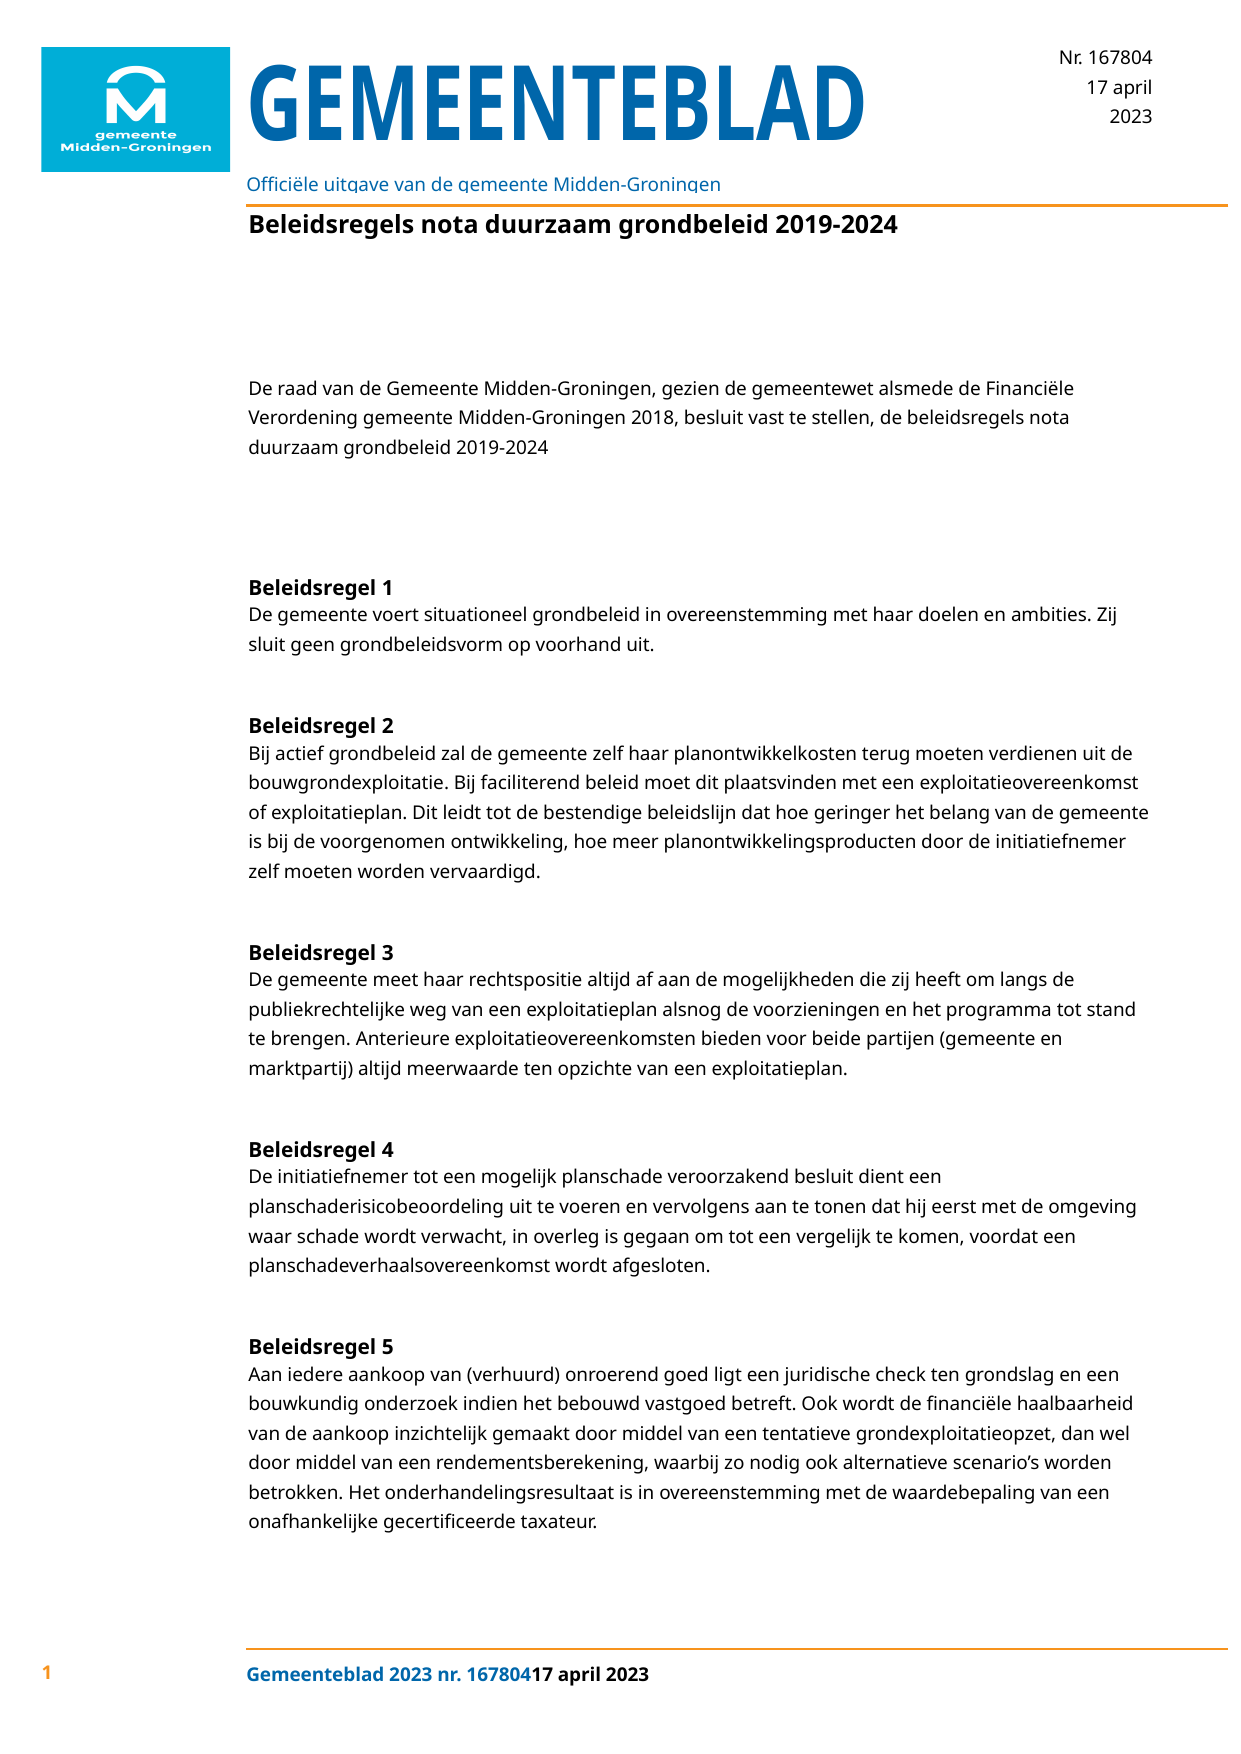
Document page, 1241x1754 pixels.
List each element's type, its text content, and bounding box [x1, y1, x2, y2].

text Beleidsregels nota duurzaam grondbeleid 2019-2024 [248, 207, 1152, 241]
text Beleidsregel 4 [248, 1135, 1152, 1164]
text Bij actief grondbeleid zal de gemeente zelf haar planontwikkelkosten terug moeten verdienen uit de bouwgrondexploitatie. Bij faciliterend beleid moet dit plaatsvinden met een exploitatieovereenkomst of exploitatieplan. Dit leidt tot de bestendige beleidslijn dat hoe geringer het belang van de gemeente is bij de voorgenomen ontwikkeling, hoe meer planontwikkelingsproducten door de initiatiefnemer zelf moeten worden vervaardigd. [248, 740, 1152, 884]
text De gemeente voert situationeel grondbeleid in overeenstemming met haar doelen en ambities. Zij sluit geen grondbeleidsvorm op voorhand uit. [248, 602, 1152, 657]
picture [107, 89, 165, 122]
text De initiatiefnemer tot een mogelijk planschade veroorzakend besluit dient een planschaderisicobeoordeling uit te voeren en vervolgens aan te tonen dat hij eerst met de omgeving waar schade wordt verwacht, in overleg is gegaan om tot een vergelijk te komen, voordat een planschadeverhaalsovereenkomst wordt afgesloten. [248, 1164, 1152, 1278]
text Aan iedere aankoop van (verhuurd) onroerend goed ligt een juridische check ten grondslag en een bouwkundig onderzoek indien het bebouwd vastgoed betreft. Ook wordt de financiële haalbaarheid van de aankoop inzichtelijk gemaakt door middel van een tentatieve grondexploitatieopzet, dan wel door middel van een rendementsberekening, waarbij zo nodig ook alternatieve scenario’s worden betrokken. Het onderhandelingsresultaat is in overeenstemming met de waardebepaling van een onafhankelijke gecertificeerde taxateur. [248, 1361, 1152, 1534]
text De raad van de Gemeente Midden-Groningen, gezien de gemeentewet alsmede de Financiële Verordening gemeente Midden-Groningen 2018, besluit vast te stellen, de beleidsregels nota duurzaam grondbeleid 2019-2024 [248, 375, 1152, 460]
text Beleidsregel 3 [248, 938, 1152, 966]
text Beleidsregel 5 [248, 1332, 1152, 1361]
picture [108, 66, 164, 82]
text Beleidsregel 2 [248, 711, 1152, 740]
picture [184, 146, 190, 153]
text Beleidsregel 1 [248, 573, 1152, 602]
text De gemeente meet haar rechtspositie altijd af aan de mogelijkheden die zij heeft om langs de publiekrechtelijke weg van een exploitatieplan alsnog de voorzieningen en het programma tot stand te brengen. Anterieure exploitatieovereenkomsten bieden voor beide partijen (gemeente en marktpartij) altijd meerwaarde ten opzichte van een exploitatieplan. [248, 966, 1152, 1081]
